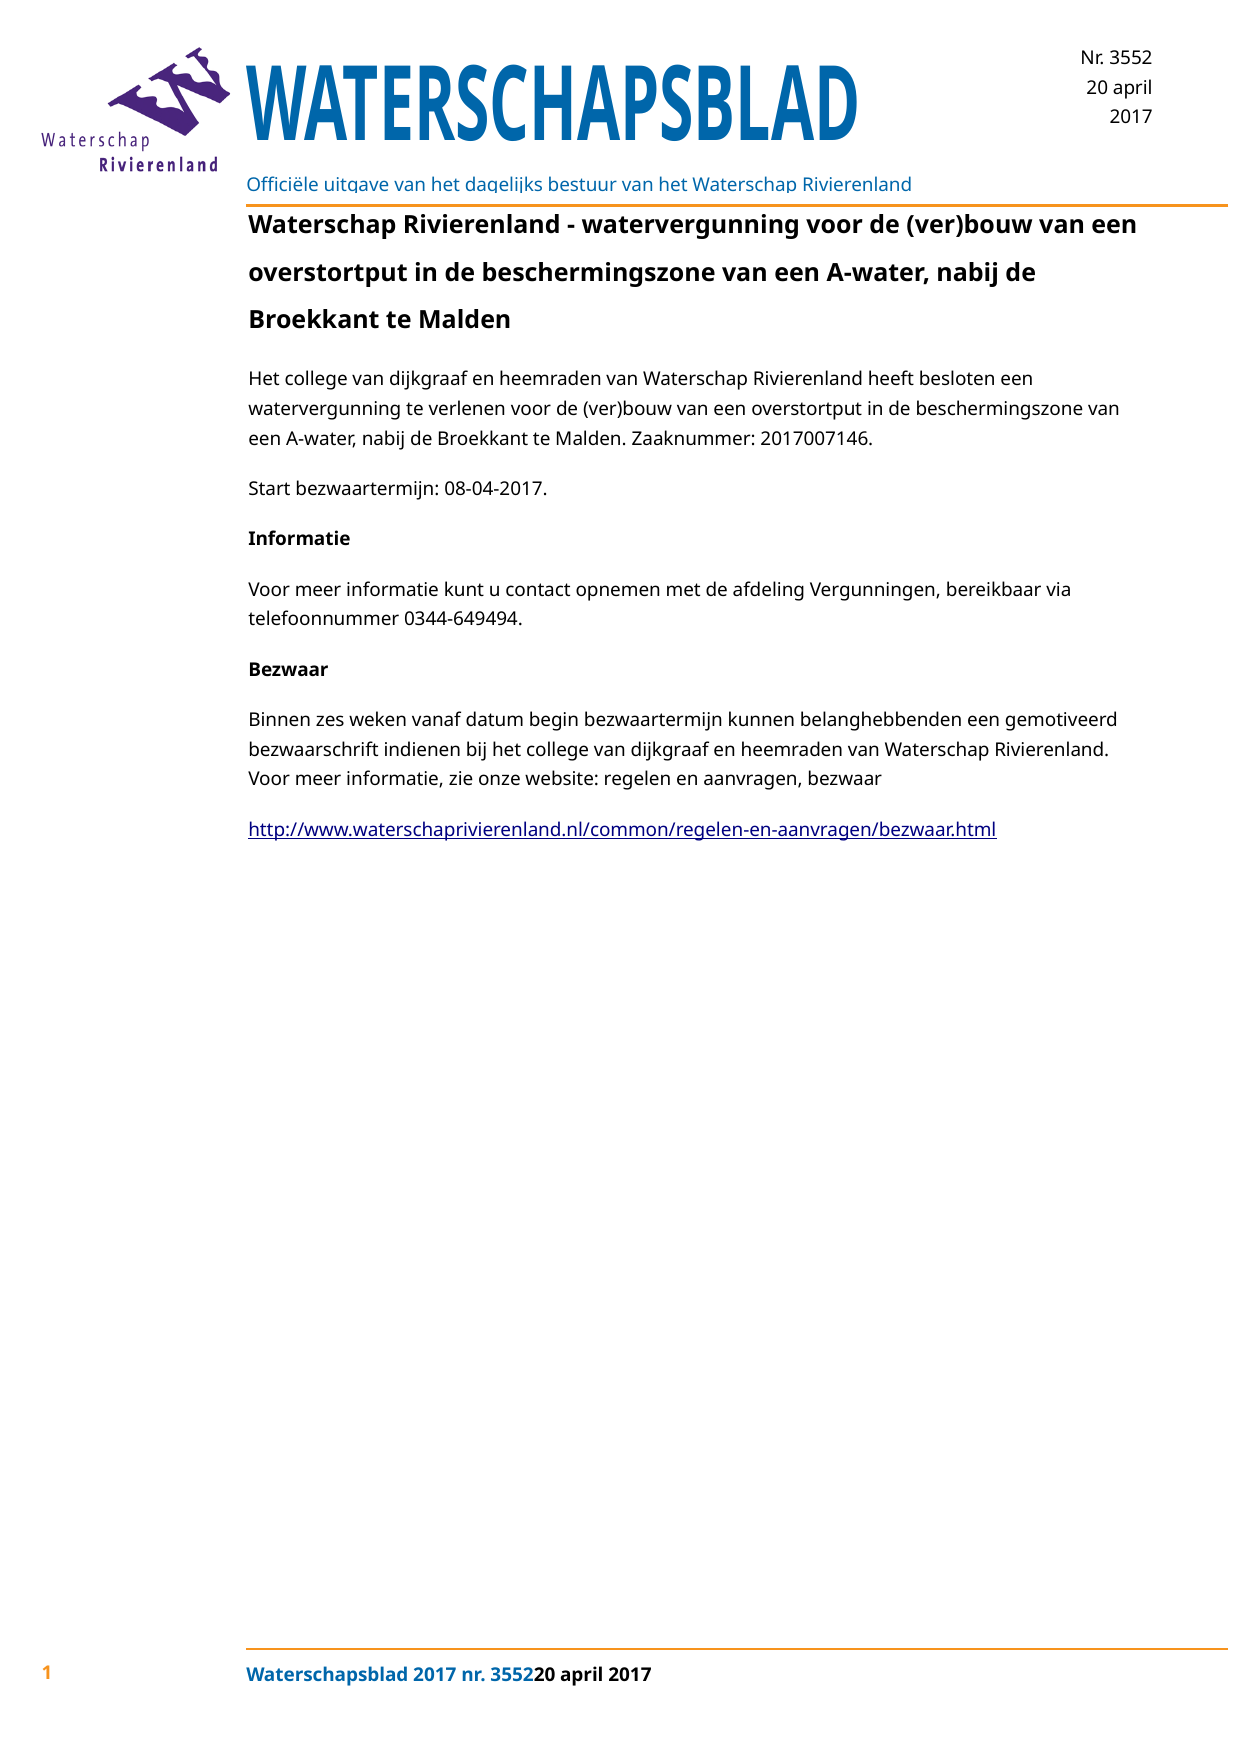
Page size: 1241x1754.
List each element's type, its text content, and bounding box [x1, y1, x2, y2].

text http://www.waterschaprivierenland.nl/common/regelen-en-aanvragen/bezwaar.html [248, 816, 1152, 842]
text Waterschap Rivierenland - watervergunning voor de (ver)bouw van een overstortput in de beschermingszone van een A-water, nabij de Broekkant te Malden [248, 207, 1152, 336]
text Bezwaar [248, 656, 1152, 682]
text Informatie [248, 526, 1152, 551]
text Binnen zes weken vanaf datum begin bezwaartermijn kunnen belanghebbenden een gemotiveerd bezwaarschrift indienen bij het college van dijkgraaf en heemraden van Waterschap Rivierenland. Voor meer informatie, zie onze website: regelen en aanvragen, bezwaar [248, 706, 1152, 791]
text Voor meer informatie kunt u contact opnemen met de afdeling Vergunningen, bereikbaar via telefoonnummer 0344-649494. [248, 576, 1152, 631]
text Het college van dijkgraaf en heemraden van Waterschap Rivierenland heeft besloten een watervergunning te verlenen voor de (ver)bouw van een overstortput in de beschermingszone van een A-water, nabij de Broekkant te Malden. Zaaknummer: 2017007146. [248, 366, 1152, 450]
text Start bezwaartermijn: 08-04-2017. [248, 475, 1152, 501]
picture [41, 47, 231, 172]
